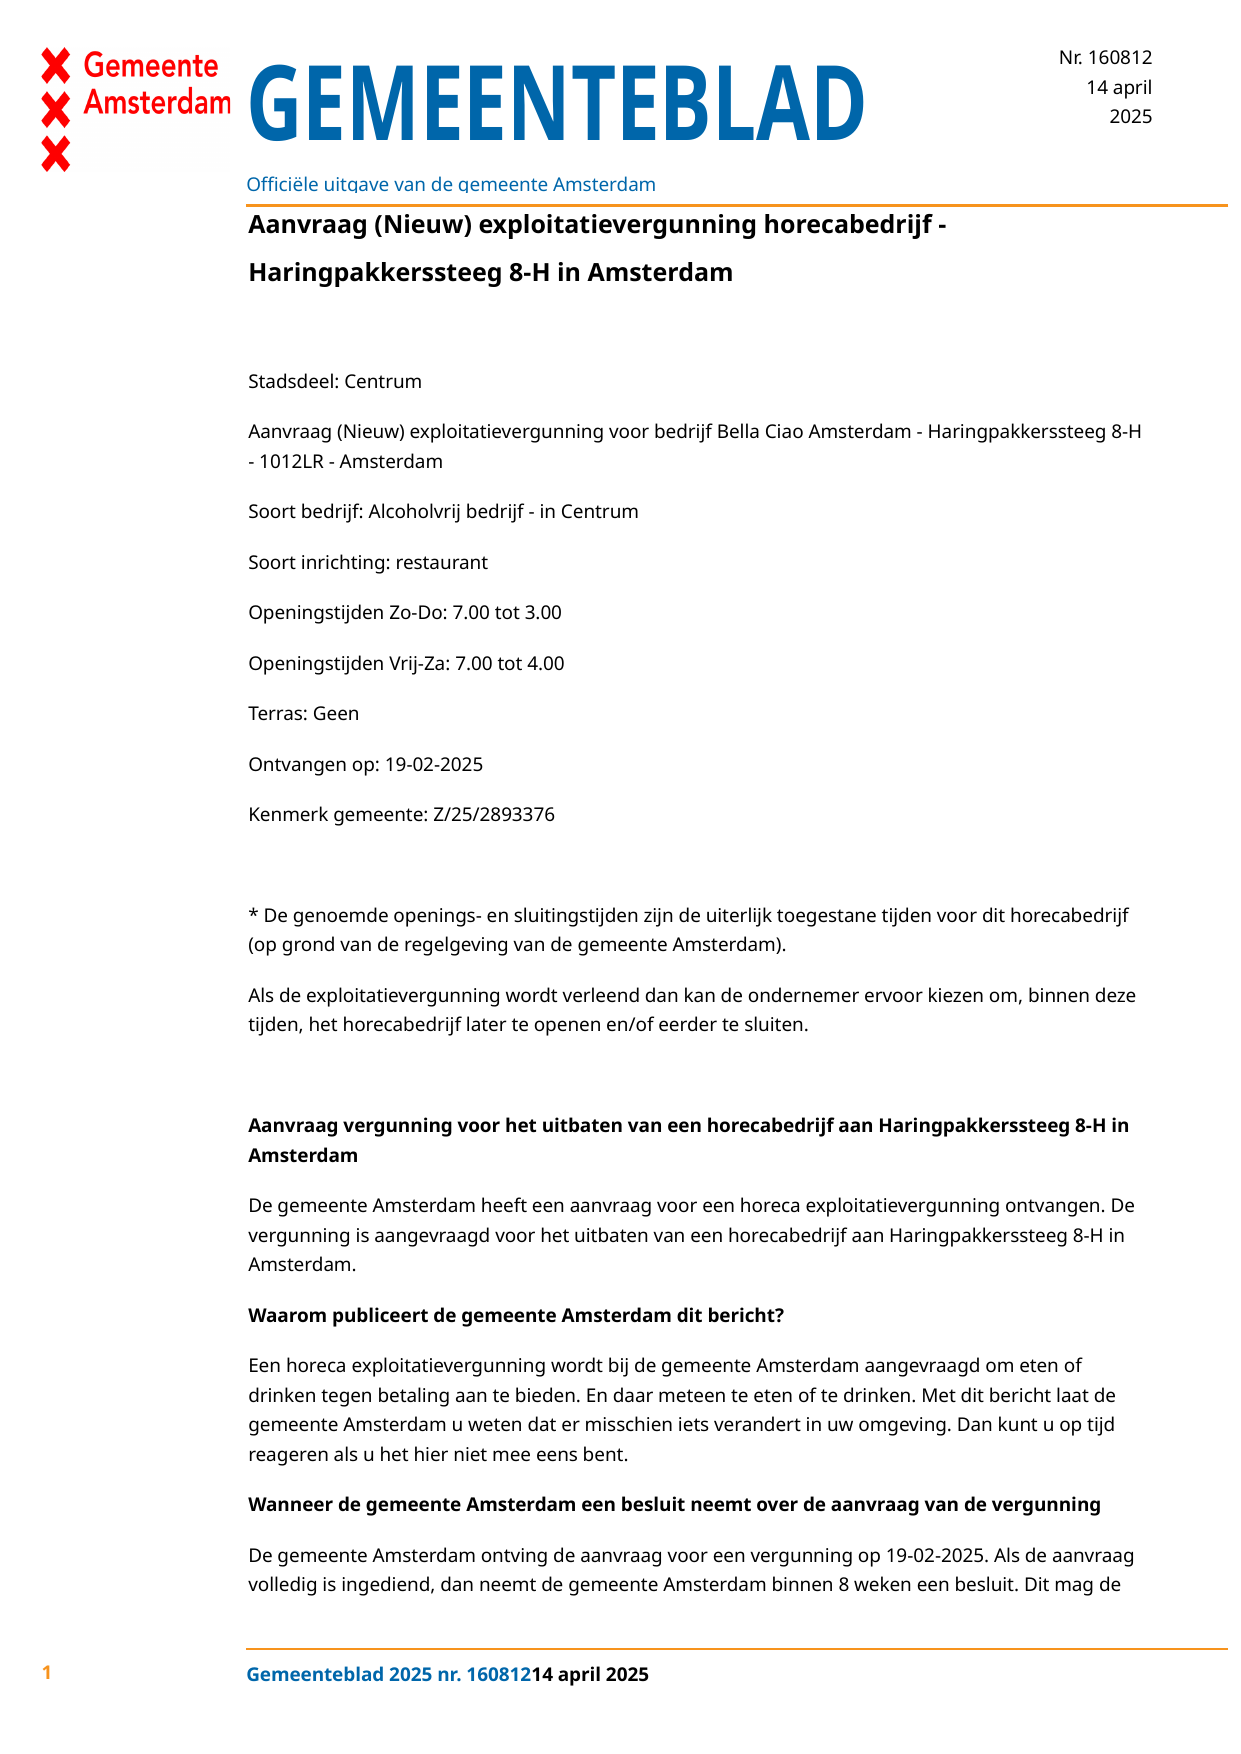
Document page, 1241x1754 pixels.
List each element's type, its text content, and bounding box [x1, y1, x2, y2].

text Wanneer de gemeente Amsterdam een besluit neemt over de aanvraag van de vergunning [248, 1492, 1152, 1517]
text De gemeente Amsterdam heeft een aanvraag voor een horeca exploitatievergunning ontvangen. De vergunning is aangevraagd voor het uitbaten van een horecabedrijf aan Haringpakkerssteeg 8-H in Amsterdam. [248, 1192, 1152, 1277]
text Openingstijden Vrij-Za: 7.00 tot 4.00 [248, 650, 1152, 676]
text Soort bedrijf: Alcoholvrij bedrijf - in Centrum [248, 499, 1152, 524]
text Waarom publiceert de gemeente Amsterdam dit bericht? [248, 1302, 1152, 1328]
text Ontvangen op: 19-02-2025 [248, 751, 1152, 777]
text Terras: Geen [248, 700, 1152, 726]
picture [41, 47, 231, 172]
text Een horeca exploitatievergunning wordt bij de gemeente Amsterdam aangevraagd om eten of drinken tegen betaling aan te bieden. En daar meteen te eten of te drinken. Met dit bericht laat de gemeente Amsterdam u weten dat er misschien iets verandert in uw omgeving. Dan kunt u op tijd reageren als u het hier niet mee eens bent. [248, 1352, 1152, 1467]
text Aanvraag (Nieuw) exploitatievergunning voor bedrijf Bella Ciao Amsterdam - Haringpakkerssteeg 8-H - 1012LR - Amsterdam [248, 419, 1152, 474]
text Soort inrichting: restaurant [248, 549, 1152, 575]
text Als de exploitatievergunning wordt verleend dan kan de ondernemer ervoor kiezen om, binnen deze tijden, het horecabedrijf later te openen en/of eerder te sluiten. [248, 982, 1152, 1037]
text Kenmerk gemeente: Z/25/2893376 [248, 801, 1152, 827]
text Aanvraag (Nieuw) exploitatievergunning horecabedrijf - Haringpakkerssteeg 8-H in Amsterdam [248, 207, 1152, 288]
text Aanvraag vergunning voor het uitbaten van een horecabedrijf aan Haringpakkerssteeg 8-H in Amsterdam [248, 1112, 1152, 1168]
text De gemeente Amsterdam ontving de aanvraag voor een vergunning op 19-02-2025. Als de aanvraag volledig is ingediend, dan neemt de gemeente Amsterdam binnen 8 weken een besluit. Dit mag de [248, 1542, 1152, 1597]
text * De genoemde openings- en sluitingstijden zijn de uiterlijk toegestane tijden voor dit horecabedrijf (op grond van de regelgeving van de gemeente Amsterdam). [248, 902, 1152, 957]
text Openingstijden Zo-Do: 7.00 tot 3.00 [248, 599, 1152, 625]
text Stadsdeel: Centrum [248, 368, 1152, 394]
